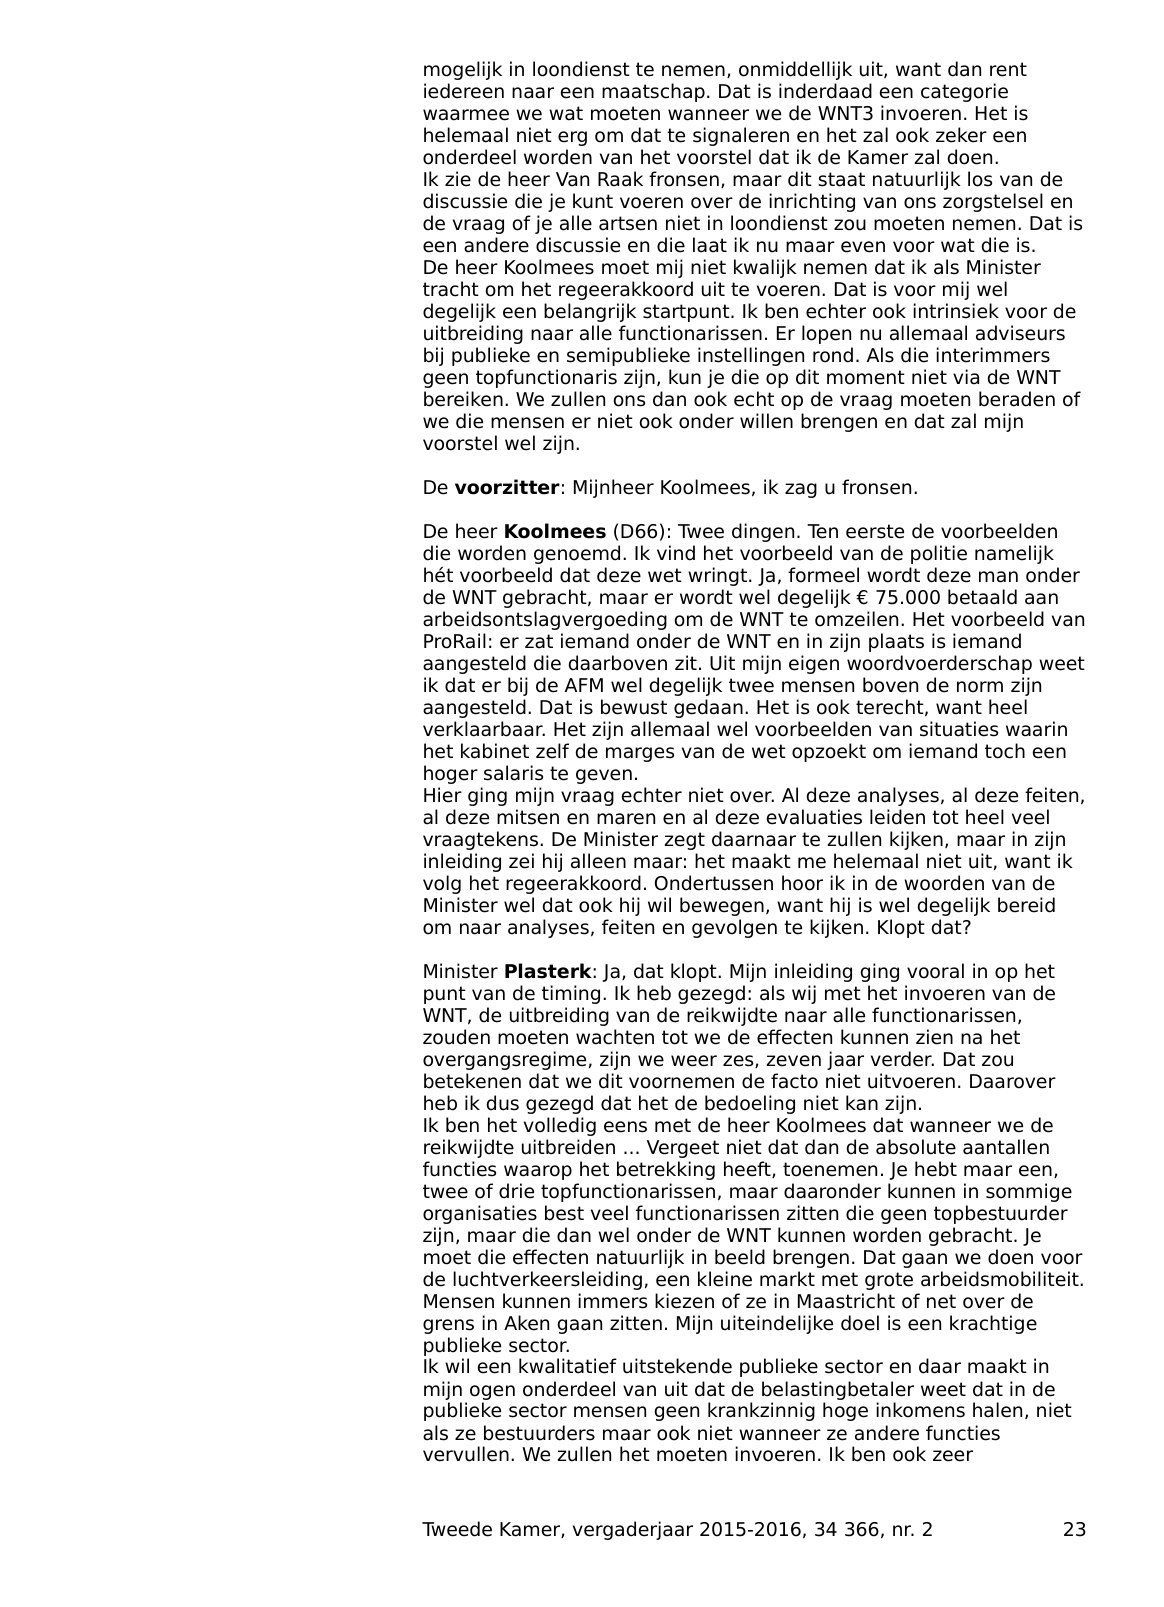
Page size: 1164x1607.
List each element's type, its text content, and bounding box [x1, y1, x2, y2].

text Minister Plasterk: Ja, dat klopt. Mijn inleiding ging vooral in op het punt van de timing. Ik heb gezegd: als wij met het invoeren van de WNT, de uitbreiding van de reikwijdte naar alle functionarissen, zouden moeten wachten tot we de effecten kunnen zien na het overgangsregime, zijn we weer zes, zeven jaar verder. Dat zou betekenen dat we dit voornemen de facto niet uitvoeren. Daarover heb ik dus gezegd dat het de bedoeling niet kan zijn. [422, 961, 1087, 1115]
text De heer Koolmees moet mij niet kwalijk nemen dat ik als Minister tracht om het regeerakkoord uit te voeren. Dat is voor mij wel degelijk een belangrijk startpunt. Ik ben echter ook intrinsiek voor de uitbreiding naar alle functionarissen. Er lopen nu allemaal adviseurs bij publieke en semipublieke instellingen rond. Als die interimmers geen topfunctionaris zijn, kun je die op dit moment niet via de WNT bereiken. We zullen ons dan ook echt op de vraag moeten beraden of we die mensen er niet ook onder willen brengen en dat zal mijn voorstel wel zijn. [422, 257, 1087, 455]
text Ik wil een kwalitatief uitstekende publieke sector en daar maakt in mijn ogen onderdeel van uit dat de belastingbetaler weet dat in de publieke sector mensen geen krankzinnig hoge inkomens halen, niet als ze bestuurders maar ook niet wanneer ze andere functies vervullen. We zullen het moeten invoeren. Ik ben ook zeer [422, 1356, 1087, 1466]
text mogelijk in loondienst te nemen, onmiddellijk uit, want dan rent iedereen naar een maatschap. Dat is inderdaad een categorie waarmee we wat moeten wanneer we de WNT3 invoeren. Het is helemaal niet erg om dat te signaleren en het zal ook zeker een onderdeel worden van het voorstel dat ik de Kamer zal doen. [422, 59, 1087, 169]
text De heer Koolmees (D66): Twee dingen. Ten eerste de voorbeelden die worden genoemd. Ik vind het voorbeeld van de politie namelijk hét voorbeeld dat deze wet wringt. Ja, formeel wordt deze man onder de WNT gebracht, maar er wordt wel degelijk € 75.000 betaald aan arbeidsontslagvergoeding om de WNT te omzeilen. Het voorbeeld van ProRail: er zat iemand onder de WNT en in zijn plaats is iemand aangesteld die daarboven zit. Uit mijn eigen woordvoerderschap weet ik dat er bij de AFM wel degelijk twee mensen boven de norm zijn aangesteld. Dat is bewust gedaan. Het is ook terecht, want heel verklaarbaar. Het zijn allemaal wel voorbeelden van situaties waarin het kabinet zelf de marges van de wet opzoekt om iemand toch een hoger salaris te geven. [422, 521, 1087, 785]
text Ik zie de heer Van Raak fronsen, maar dit staat natuurlijk los van de discussie die je kunt voeren over de inrichting van ons zorgstelsel en de vraag of je alle artsen niet in loondienst zou moeten nemen. Dat is een andere discussie en die laat ik nu maar even voor wat die is. [422, 169, 1087, 257]
text De voorzitter: Mijnheer Koolmees, ik zag u fronsen. [422, 477, 1087, 499]
text Ik ben het volledig eens met de heer Koolmees dat wanneer we de reikwijdte uitbreiden ... Vergeet niet dat dan de absolute aantallen functies waarop het betrekking heeft, toenemen. Je hebt maar een, twee of drie topfunctionarissen, maar daaronder kunnen in sommige organisaties best veel functionarissen zitten die geen topbestuurder zijn, maar die dan wel onder de WNT kunnen worden gebracht. Je moet die effecten natuurlijk in beeld brengen. Dat gaan we doen voor de luchtverkeersleiding, een kleine markt met grote arbeidsmobiliteit. Mensen kunnen immers kiezen of ze in Maastricht of net over de grens in Aken gaan zitten. Mijn uiteindelijke doel is een krachtige publieke sector. [422, 1115, 1087, 1356]
text Hier ging mijn vraag echter niet over. Al deze analyses, al deze feiten, al deze mitsen en maren en al deze evaluaties leiden tot heel veel vraagtekens. De Minister zegt daarnaar te zullen kijken, maar in zijn inleiding zei hij alleen maar: het maakt me helemaal niet uit, want ik volg het regeerakkoord. Ondertussen hoor ik in de woorden van de Minister wel dat ook hij wil bewegen, want hij is wel degelijk bereid om naar analyses, feiten en gevolgen te kijken. Klopt dat? [422, 785, 1087, 939]
